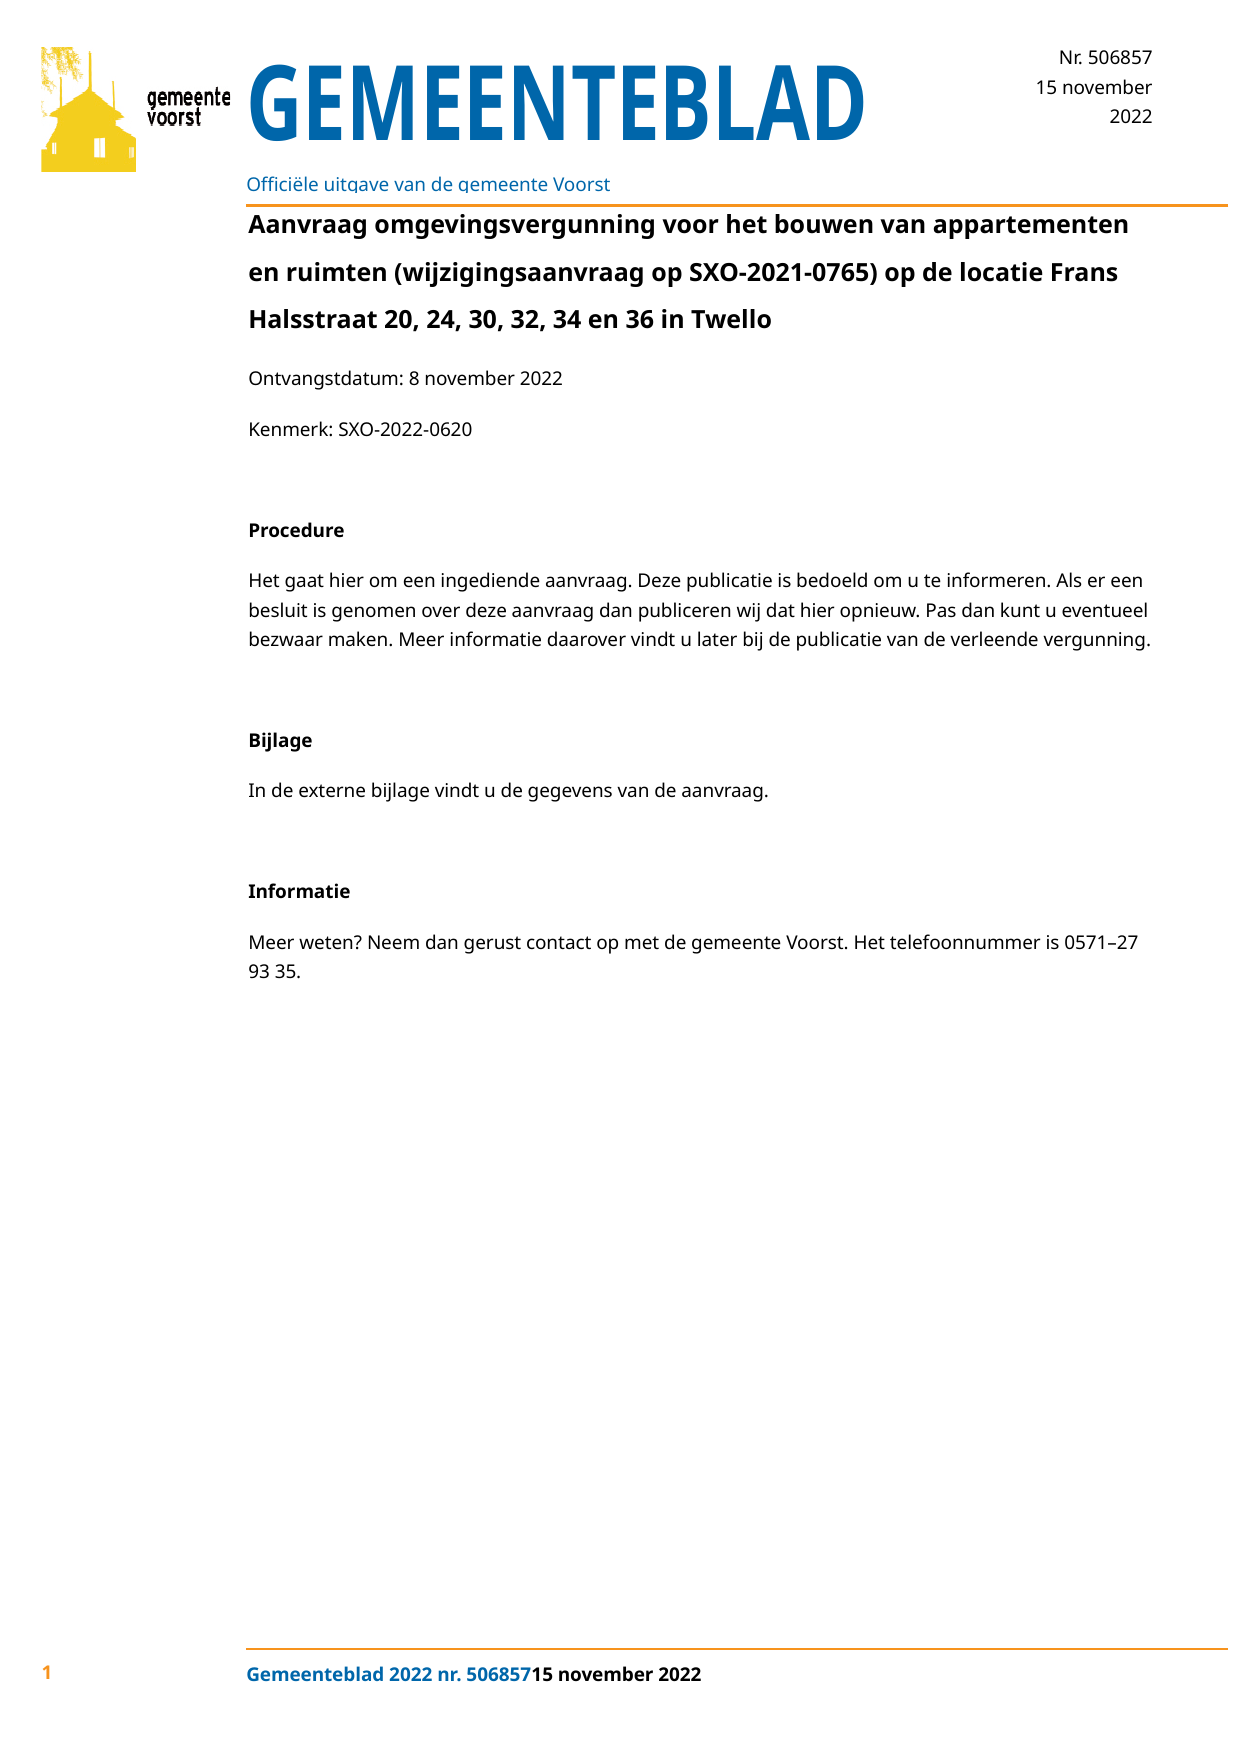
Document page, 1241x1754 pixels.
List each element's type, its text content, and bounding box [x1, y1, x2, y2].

text Aanvraag omgevingsvergunning voor het bouwen van appartementen en ruimten (wijzigingsaanvraag op SXO-2021-0765) op de locatie Frans Halsstraat 20, 24, 30, 32, 34 en 36 in Twello [248, 207, 1152, 336]
text Bijlage [248, 727, 1152, 753]
text Informatie [248, 878, 1152, 904]
picture [41, 47, 231, 172]
text In de externe bijlage vindt u de gegevens van de aanvraag. [248, 778, 1152, 803]
text Procedure [248, 517, 1152, 542]
text Ontvangstdatum: 8 november 2022 [248, 366, 1152, 391]
text Kenmerk: SXO-2022-0620 [248, 416, 1152, 442]
text Het gaat hier om een ingediende aanvraag. Deze publicatie is bedoeld om u te informeren. Als er een besluit is genomen over deze aanvraag dan publiceren wij dat hier opnieuw. Pas dan kunt u eventueel bezwaar maken. Meer informatie daarover vindt u later bij de publicatie van de verleende vergunning. [248, 567, 1152, 652]
text Meer weten? Neem dan gerust contact op met de gemeente Voorst. Het telefoonnummer is 0571–27 93 35. [248, 929, 1152, 984]
